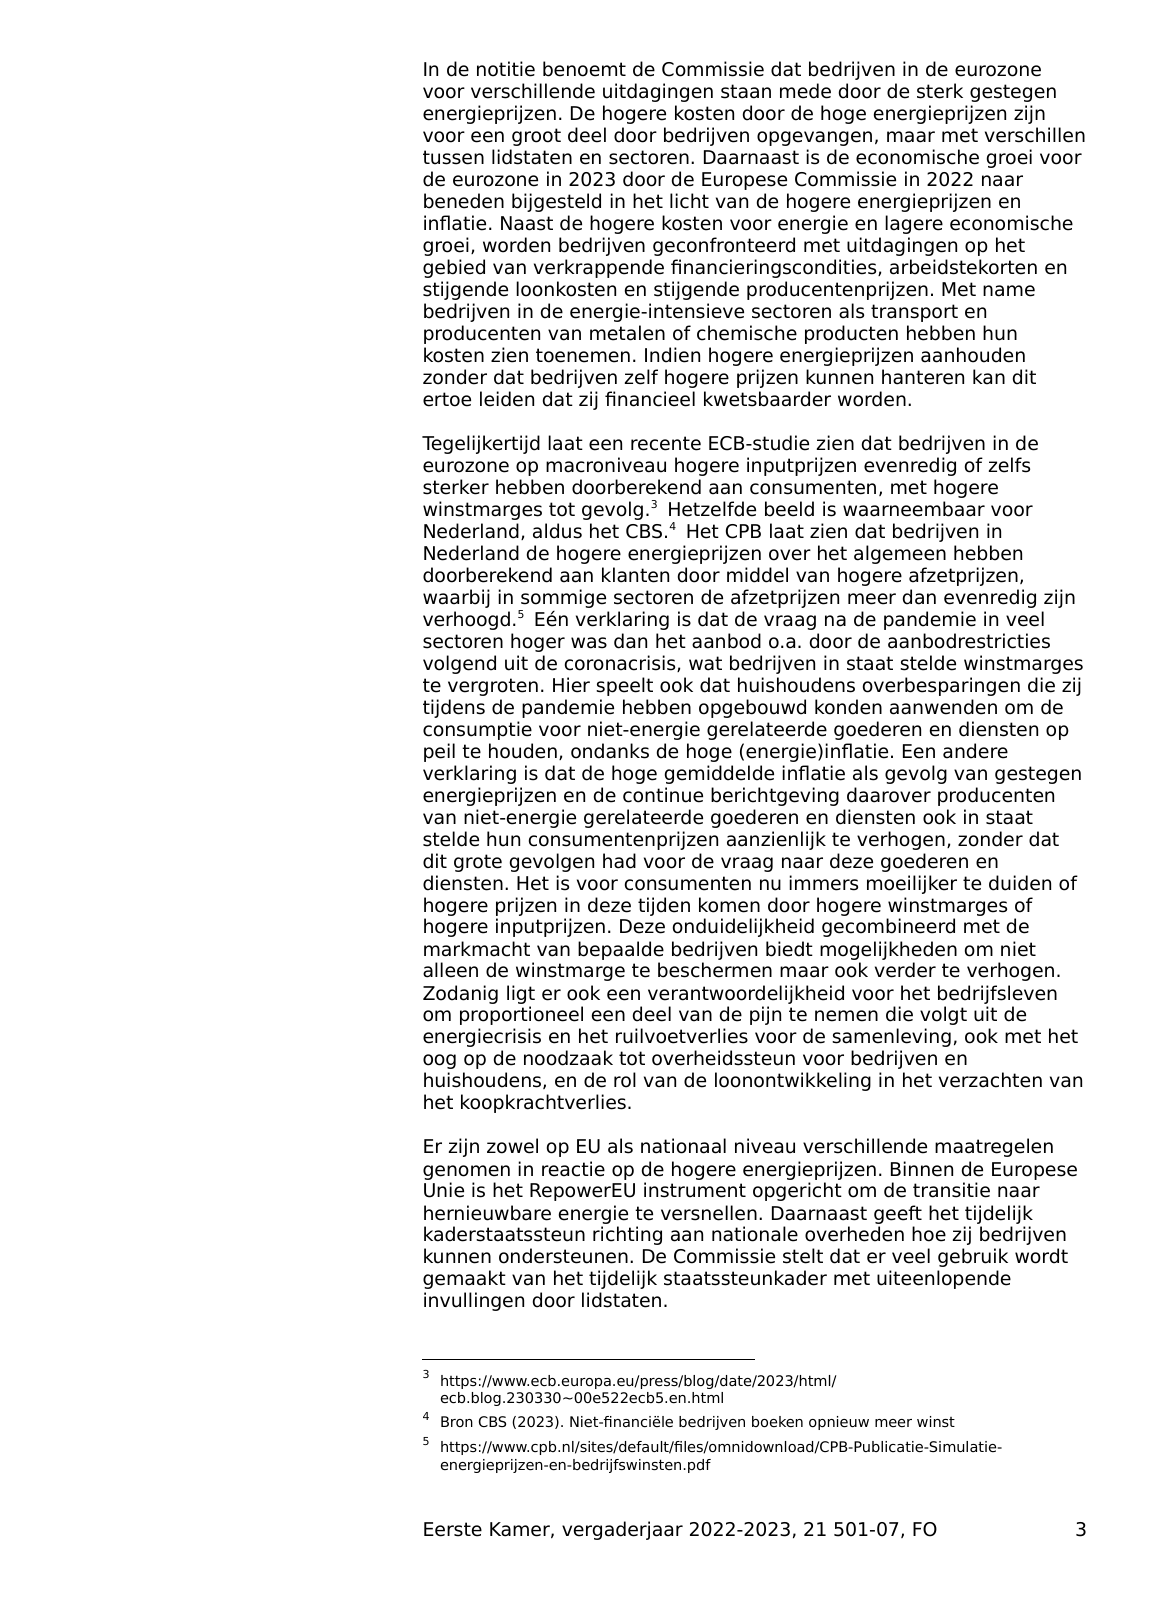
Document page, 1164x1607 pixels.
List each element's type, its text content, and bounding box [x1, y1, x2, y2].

text https://www.cpb.nl/sites/default/files/omnidownload/CPB-Publicatie-Simulatie-energieprijzen-en-bedrijfswinsten.pdf [422, 1435, 1087, 1474]
text Tegelijkertijd laat een recente ECB-studie zien dat bedrijven in de eurozone op macroniveau hogere inputprijzen evenredig of zelfs sterker hebben doorberekend aan consumenten, met hogere winstmarges tot gevolg. Hetzelfde beeld is waarneembaar voor Nederland, aldus het CBS. Het CPB laat zien dat bedrijven in Nederland de hogere energieprijzen over het algemeen hebben doorberekend aan klanten door middel van hogere afzetprijzen, waarbij in sommige sectoren de afzetprijzen meer dan evenredig zijn verhoogd. Eén verklaring is dat de vraag na de pandemie in veel sectoren hoger was dan het aanbod o.a. door de aanbodrestricties volgend uit de coronacrisis, wat bedrijven in staat stelde winstmarges te vergroten. Hier speelt ook dat huishoudens overbesparingen die zij tijdens de pandemie hebben opgebouwd konden aanwenden om de consumptie voor niet-energie gerelateerde goederen en diensten op peil te houden, ondanks de hoge (energie)inflatie. Een andere verklaring is dat de hoge gemiddelde inflatie als gevolg van gestegen energieprijzen en de continue berichtgeving daarover producenten van niet-energie gerelateerde goederen en diensten ook in staat stelde hun consumentenprijzen aanzienlijk te verhogen, zonder dat dit grote gevolgen had voor de vraag naar deze goederen en diensten. Het is voor consumenten nu immers moeilijker te duiden of hogere prijzen in deze tijden komen door hogere winstmarges of hogere inputprijzen. Deze onduidelijkheid gecombineerd met de markmacht van bepaalde bedrijven biedt mogelijkheden om niet alleen de winstmarge te beschermen maar ook verder te verhogen. Zodanig ligt er ook een verantwoordelijkheid voor het bedrijfsleven om proportioneel een deel van de pijn te nemen die volgt uit de energiecrisis en het ruilvoetverlies voor de samenleving, ook met het oog op de noodzaak tot overheidssteun voor bedrijven en huishoudens, en de rol van de loonontwikkeling in het verzachten van het koopkrachtverlies. [422, 433, 1087, 1114]
text In de notitie benoemt de Commissie dat bedrijven in de eurozone voor verschillende uitdagingen staan mede door de sterk gestegen energieprijzen. De hogere kosten door de hoge energieprijzen zijn voor een groot deel door bedrijven opgevangen, maar met verschillen tussen lidstaten en sectoren. Daarnaast is de economische groei voor de eurozone in 2023 door de Europese Commissie in 2022 naar beneden bijgesteld in het licht van de hogere energieprijzen en inflatie. Naast de hogere kosten voor energie en lagere economische groei, worden bedrijven geconfronteerd met uitdagingen op het gebied van verkrappende financieringscondities, arbeidstekorten en stijgende loonkosten en stijgende producentenprijzen. Met name bedrijven in de energie-intensieve sectoren als transport en producenten van metalen of chemische producten hebben hun kosten zien toenemen. Indien hogere energieprijzen aanhouden zonder dat bedrijven zelf hogere prijzen kunnen hanteren kan dit ertoe leiden dat zij financieel kwetsbaarder worden. [422, 59, 1087, 411]
text Er zijn zowel op EU als nationaal niveau verschillende maatregelen genomen in reactie op de hogere energieprijzen. Binnen de Europese Unie is het RepowerEU instrument opgericht om de transitie naar hernieuwbare energie te versnellen. Daarnaast geeft het tijdelijk kaderstaatssteun richting aan nationale overheden hoe zij bedrijven kunnen ondersteunen. De Commissie stelt dat er veel gebruik wordt gemaakt van het tijdelijk staatssteunkader met uiteenlopende invullingen door lidstaten. [422, 1136, 1087, 1312]
text Bron CBS (2023). Niet-financiële bedrijven boeken opnieuw meer winst [422, 1410, 1087, 1432]
text https://www.ecb.europa.eu/press/blog/date/2023/html/ecb.blog.230330~00e522ecb5.en.html [422, 1368, 1087, 1407]
